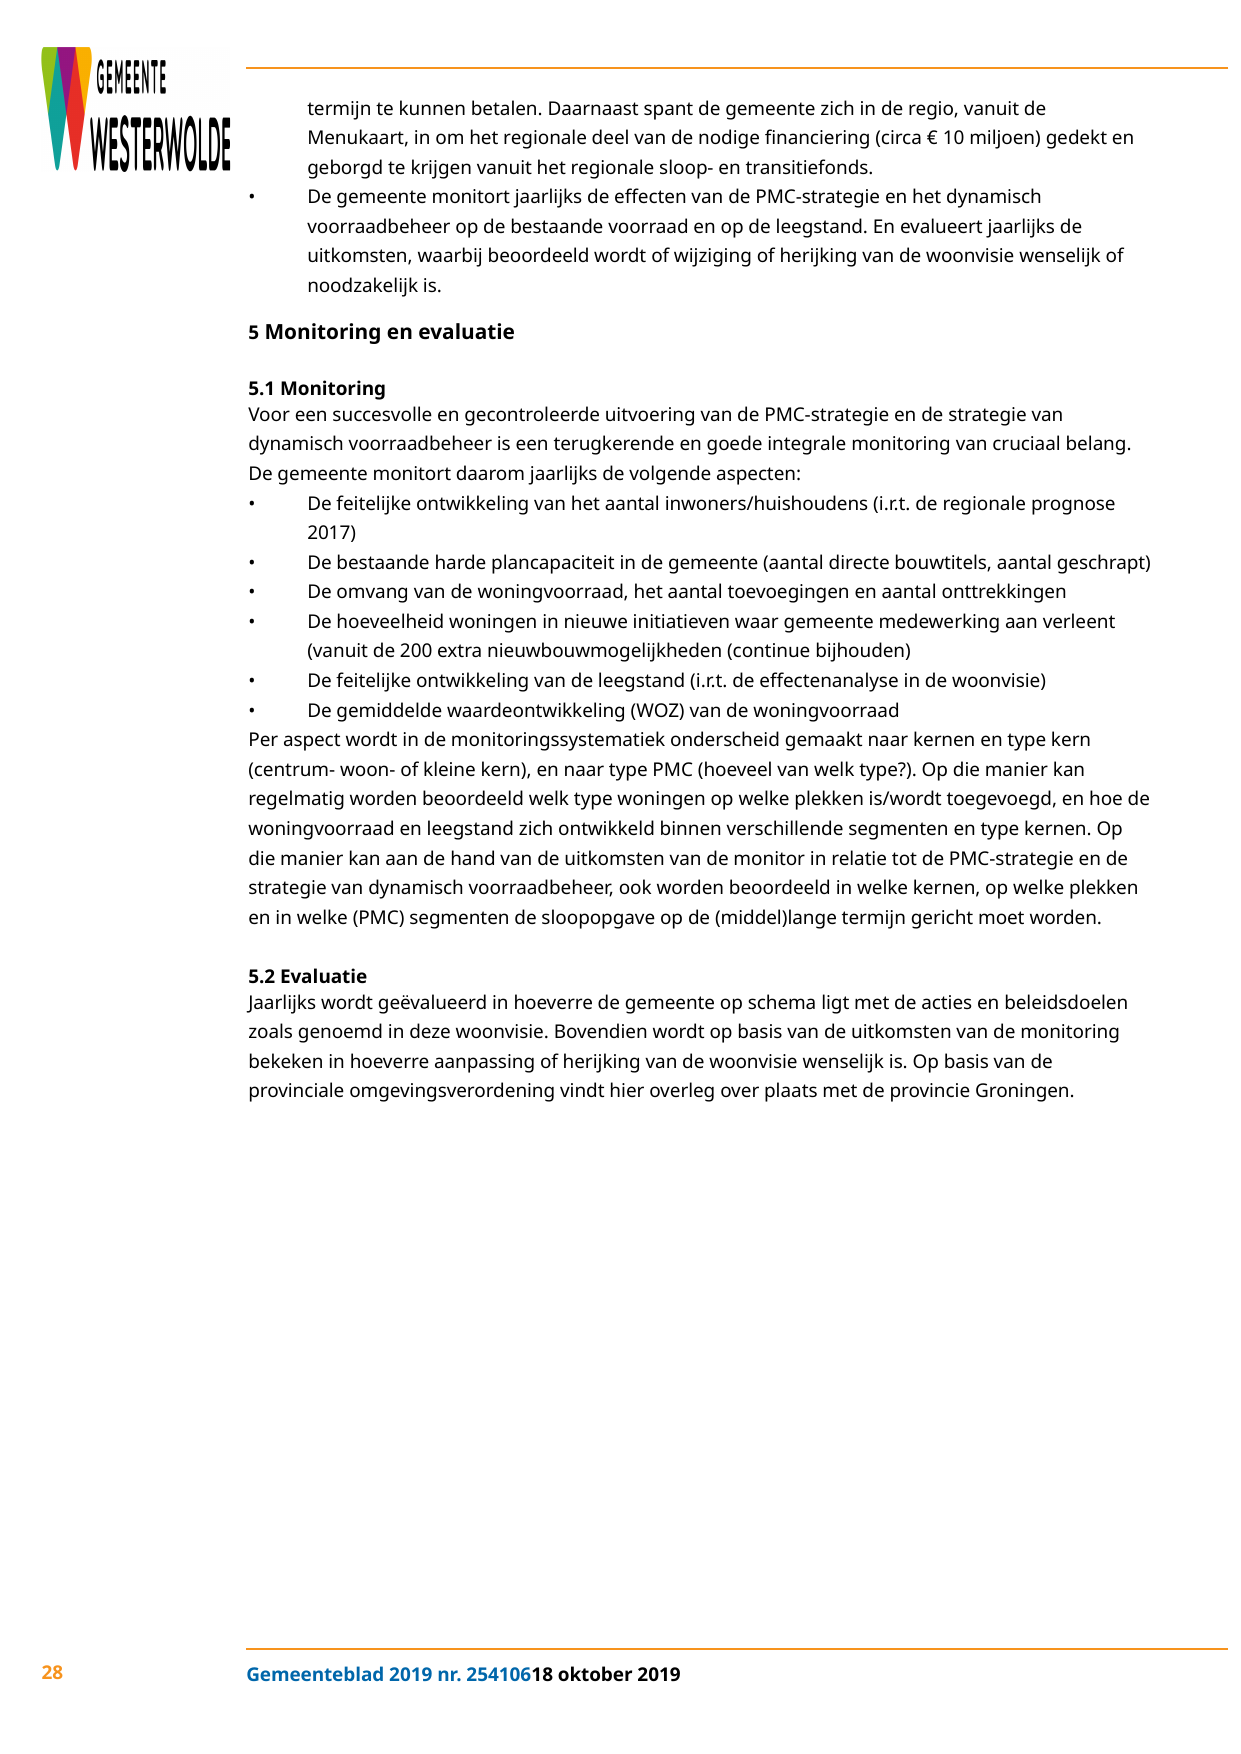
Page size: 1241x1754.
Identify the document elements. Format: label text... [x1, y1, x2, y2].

list De feitelijke ontwikkeling van het aantal inwoners/huishoudens (i.r.t. de regionale prognose 2017) [248, 490, 1152, 545]
list De bestaande harde plancapaciteit in de gemeente (aantal directe bouwtitels, aantal geschrapt) [248, 549, 1152, 575]
text 5 Monitoring en evaluatie [248, 317, 1152, 346]
text Per aspect wordt in de monitoringssystematiek onderscheid gemaakt naar kernen en type kern (centrum- woon- of kleine kern), en naar type PMC (hoeveel van welk type?). Op die manier kan regelmatig worden beoordeeld welk type woningen op welke plekken is/wordt toegevoegd, en hoe de woningvoorraad en leegstand zich ontwikkeld binnen verschillende segmenten en type kernen. Op die manier kan aan de hand van de uitkomsten van de monitor in relatie tot de PMC-strategie en de strategie van dynamisch voorraadbeheer, ook worden beoordeeld in welke kernen, op welke plekken en in welke (PMC) segmenten de sloopopgave op de (middel)lange termijn gericht moet worden. [248, 726, 1152, 930]
list De gemiddelde waardeontwikkeling (WOZ) van de woningvoorraad [248, 697, 1152, 723]
text 5.2 Evaluatie [248, 963, 1152, 989]
text 5.1 Monitoring [248, 375, 1152, 401]
text Voor een succesvolle en gecontroleerde uitvoering van de PMC-strategie en de strategie van dynamisch voorraadbeheer is een terugkerende en goede integrale monitoring van cruciaal belang. De gemeente monitort daarom jaarlijks de volgende aspecten: [248, 401, 1152, 486]
list De hoeveelheid woningen in nieuwe initiatieven waar gemeente medewerking aan verleent (vanuit de 200 extra nieuwbouwmogelijkheden (continue bijhouden) [248, 608, 1152, 663]
list De feitelijke ontwikkeling van de leegstand (i.r.t. de effectenanalyse in de woonvisie) [248, 667, 1152, 693]
list De omvang van de woningvoorraad, het aantal toevoegingen en aantal onttrekkingen [248, 578, 1152, 604]
table_header termijn te kunnen betalen. Daarnaast spant de gemeente zich in de regio, vanuit de Menukaart, in om het regionale deel van de nodige financiering (circa € 10 miljoen) gedekt en geborgd te krijgen vanuit het regionale sloop- en transitiefonds. De gemeente monitort jaarlijks de effecten van de PMC-strategie en het dynamisch voorraadbeheer op de bestaande voorraad en op de leegstand. En evalueert jaarlijks de uitkomsten, waarbij beoordeeld wordt of wijziging of herijking van de woonvisie wenselijk of noodzakelijk is. [248, 95, 1152, 298]
picture [41, 47, 231, 172]
text Jaarlijks wordt geëvalueerd in hoeverre de gemeente op schema ligt met de acties en beleidsdoelen zoals genoemd in deze woonvisie. Bovendien wordt op basis van de uitkomsten van de monitoring bekeken in hoeverre aanpassing of herijking van de woonvisie wenselijk is. Op basis van de provinciale omgevingsverordening vindt hier overleg over plaats met de provincie Groningen. [248, 989, 1152, 1103]
